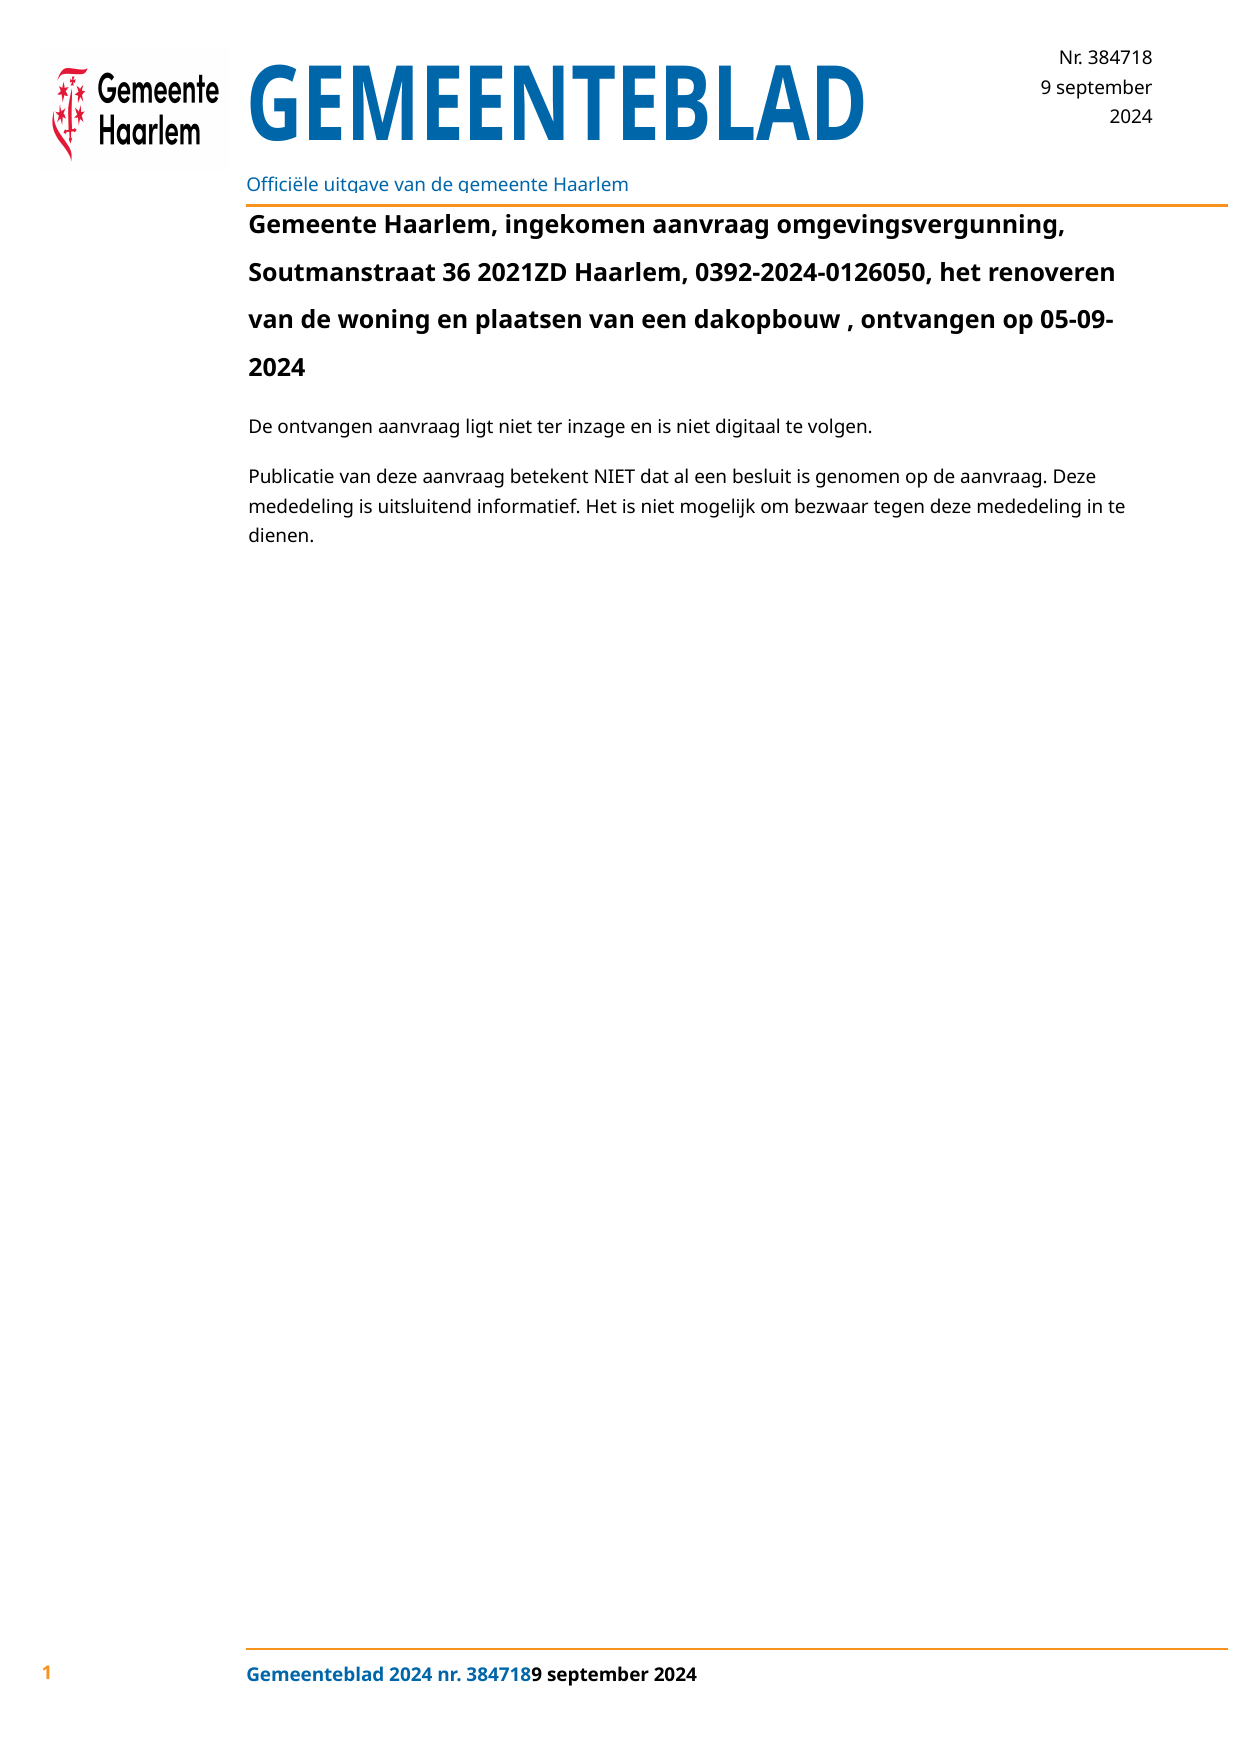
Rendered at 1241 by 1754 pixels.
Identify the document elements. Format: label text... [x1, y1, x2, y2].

text Publicatie van deze aanvraag betekent NIET dat al een besluit is genomen op de aanvraag. Deze mededeling is uitsluitend informatief. Het is niet mogelijk om bezwaar tegen deze mededeling in te dienen. [248, 463, 1152, 548]
text De ontvangen aanvraag ligt niet ter inzage en is niet digitaal te volgen. [248, 413, 1152, 439]
picture [41, 47, 231, 172]
text Gemeente Haarlem, ingekomen aanvraag omgevingsvergunning, Soutmanstraat 36 2021ZD Haarlem, 0392-2024-0126050, het renoveren van de woning en plaatsen van een dakopbouw , ontvangen op 05-09-2024 [248, 207, 1152, 384]
